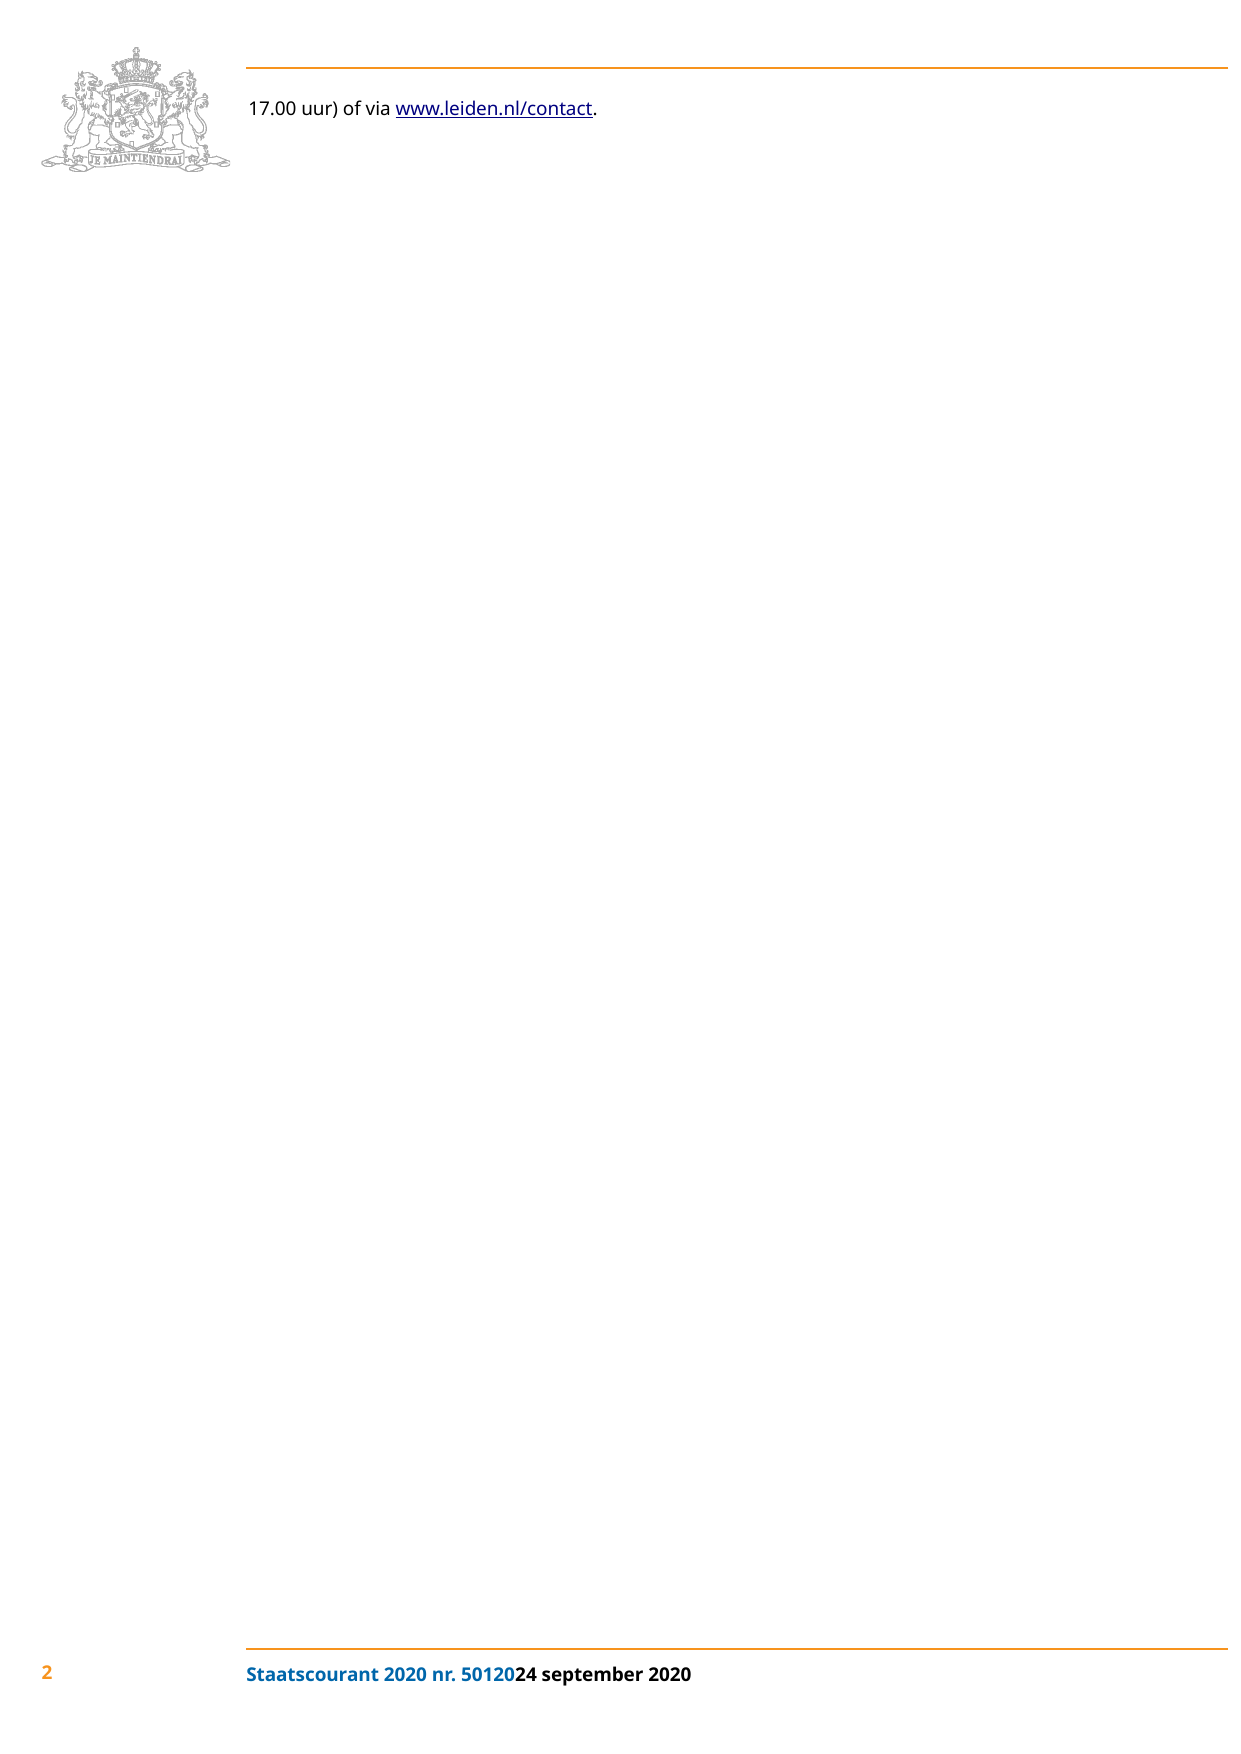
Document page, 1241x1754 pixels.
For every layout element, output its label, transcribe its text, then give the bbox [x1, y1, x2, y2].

text 17.00 uur) of via www.leiden.nl/contact. [248, 95, 1152, 121]
picture [41, 47, 231, 172]
